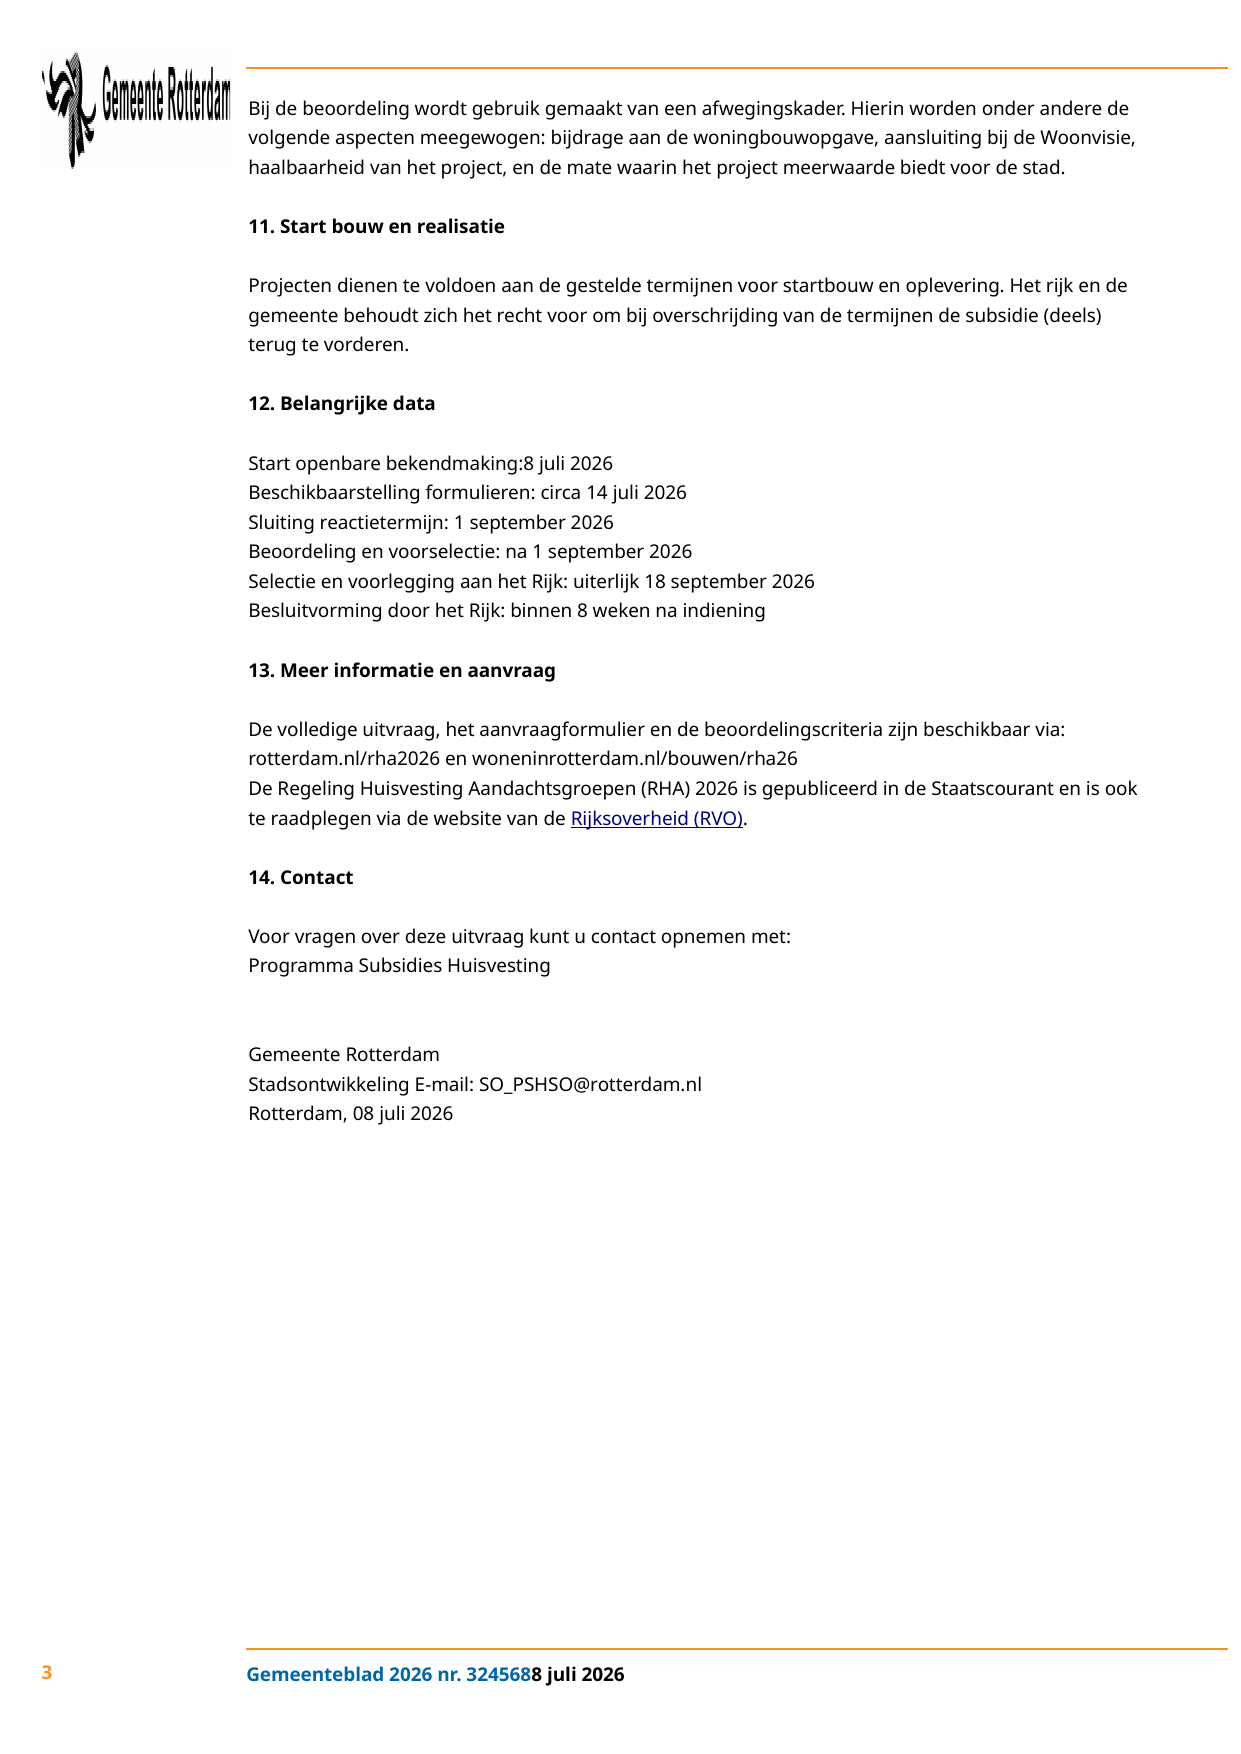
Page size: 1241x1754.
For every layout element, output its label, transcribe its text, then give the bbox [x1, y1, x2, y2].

text De Regeling Huisvesting Aandachtsgroepen (RHA) 2026 is gepubliceerd in de Staatscourant en is ook te raadplegen via de website van de Rijksoverheid (RVO). [248, 775, 1152, 831]
text 11. Start bouw en realisatie [248, 213, 1152, 239]
text Projecten dienen te voldoen aan de gestelde termijnen voor startbouw en oplevering. Het rijk en de gemeente behoudt zich het recht voor om bij overschrijding van de termijnen de subsidie (deels) terug te vorderen. [248, 272, 1152, 357]
text Gemeente Rotterdam [248, 1041, 1152, 1067]
text Programma Subsidies Huisvesting [248, 953, 1152, 978]
text Stadsontwikkeling E-mail: SO_PSHSO@rotterdam.nl [248, 1071, 1152, 1097]
picture [41, 47, 231, 172]
text 12. Belangrijke data [248, 391, 1152, 416]
text Start openbare bekendmaking:8 juli 2026 [248, 450, 1152, 476]
text Beschikbaarstelling formulieren: circa 14 juli 2026 [248, 479, 1152, 505]
text Voor vragen over deze uitvraag kunt u contact opnemen met: [248, 923, 1152, 949]
text Bij de beoordeling wordt gebruik gemaakt van een afwegingskader. Hierin worden onder andere de volgende aspecten meegewogen: bijdrage aan de woningbouwopgave, aansluiting bij de Woonvisie, haalbaarheid van het project, en de mate waarin het project meerwaarde biedt voor de stad. [248, 95, 1152, 180]
text 14. Contact [248, 864, 1152, 890]
text Sluiting reactietermijn: 1 september 2026 [248, 509, 1152, 535]
text Selectie en voorlegging aan het Rijk: uiterlijk 18 september 2026 [248, 568, 1152, 594]
text Beoordeling en voorselectie: na 1 september 2026 [248, 538, 1152, 564]
text De volledige uitvraag, het aanvraagformulier en de beoordelingscriteria zijn beschikbaar via: rotterdam.nl/rha2026 en woneninrotterdam.nl/bouwen/rha26 [248, 716, 1152, 771]
text Rotterdam, 08 juli 2026 [248, 1101, 1152, 1126]
text 13. Meer informatie en aanvraag [248, 657, 1152, 683]
text Besluitvorming door het Rijk: binnen 8 weken na indiening [248, 598, 1152, 623]
